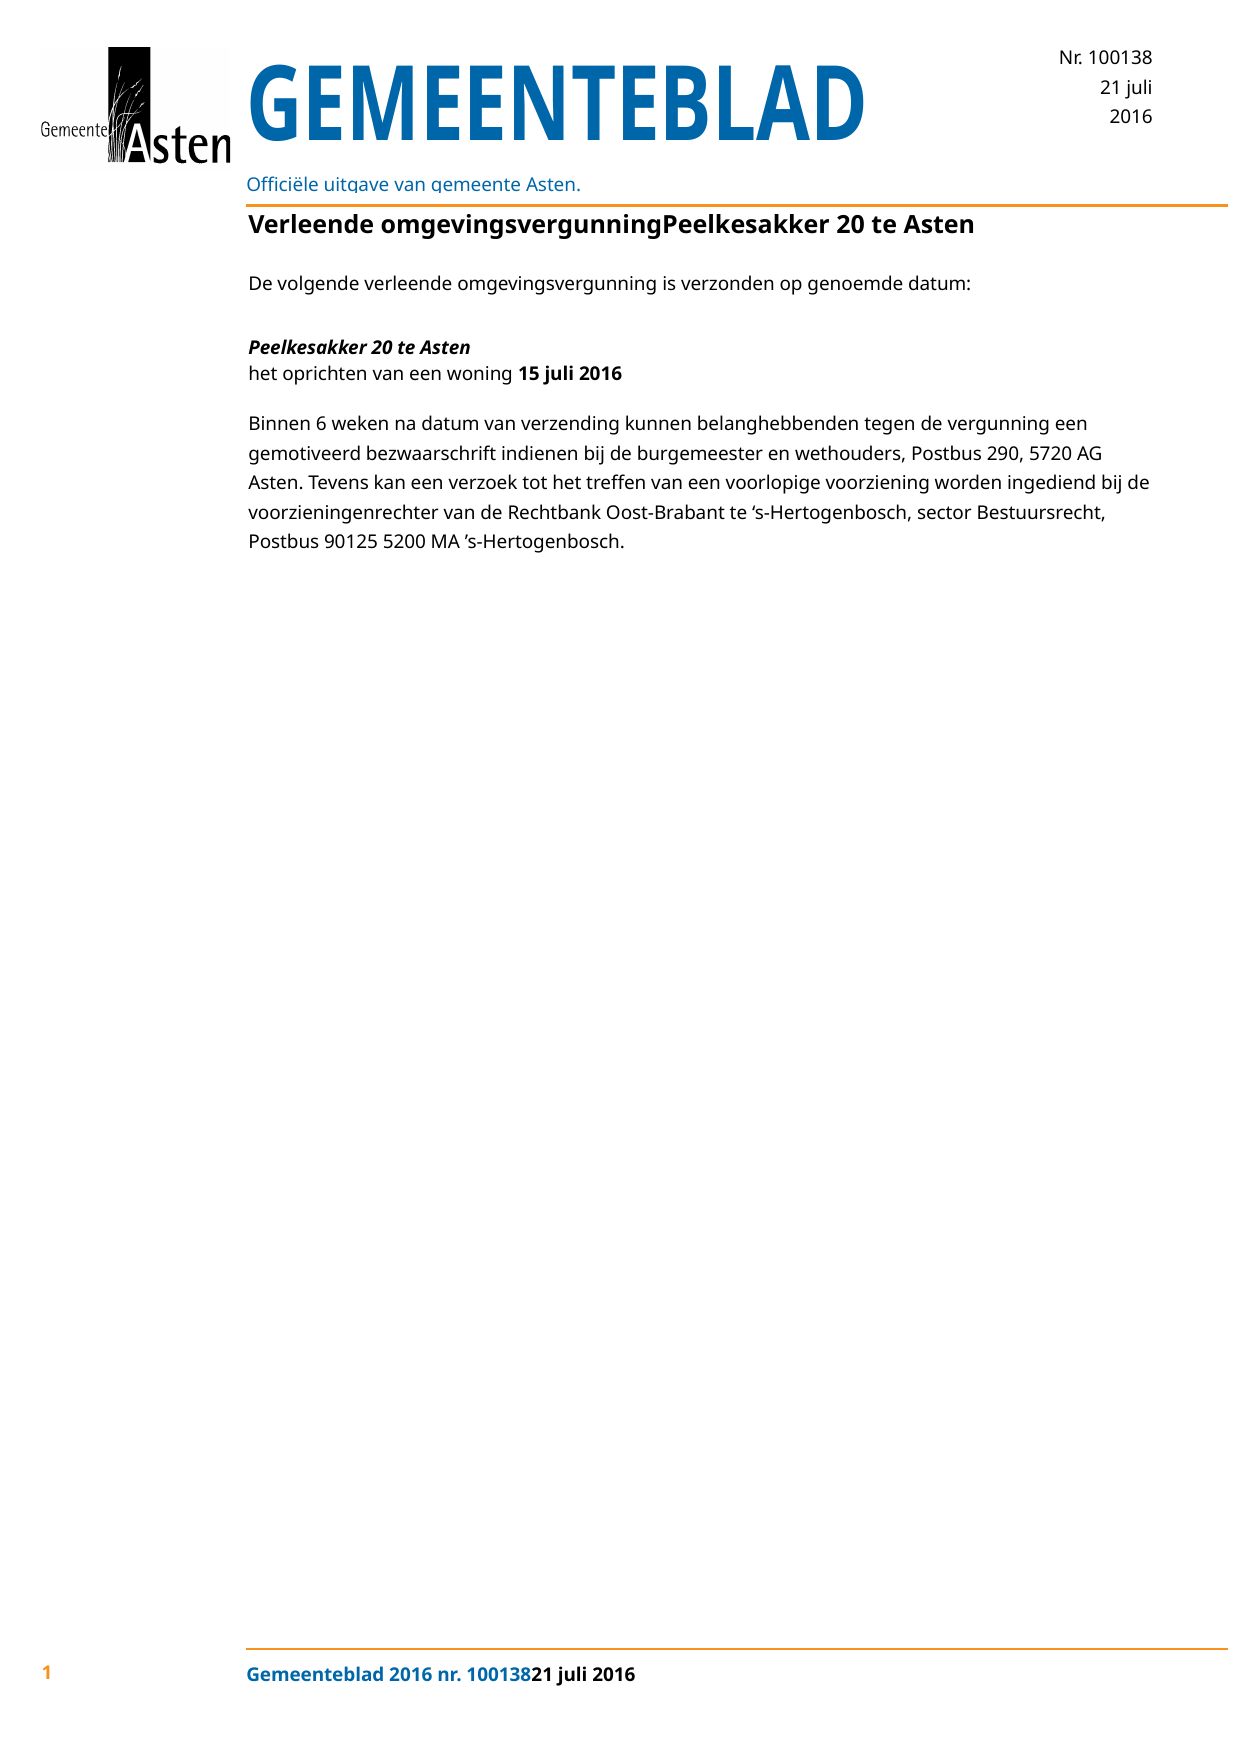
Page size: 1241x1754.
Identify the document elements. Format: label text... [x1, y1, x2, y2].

text Peelkesakker 20 te Asten [248, 334, 1152, 360]
text De volgende verleende omgevingsvergunning is verzonden op genoemde datum: [248, 270, 1152, 296]
text Binnen 6 weken na datum van verzending kunnen belanghebbenden tegen de vergunning een gemotiveerd bezwaarschrift indienen bij de burgemeester en wethouders, Postbus 290, 5720 AG Asten. Tevens kan een verzoek tot het treffen van een voorlopige voorziening worden ingediend bij de voorzieningenrechter van de Rechtbank Oost-Brabant te ‘s-Hertogenbosch, sector Bestuursrecht, Postbus 90125 5200 MA ’s-Hertogenbosch. [248, 410, 1152, 554]
picture [41, 47, 231, 172]
text het oprichten van een woning 15 juli 2016 [248, 360, 1152, 386]
text Verleende omgevingsvergunningPeelkesakker 20 te Asten [248, 207, 1152, 241]
